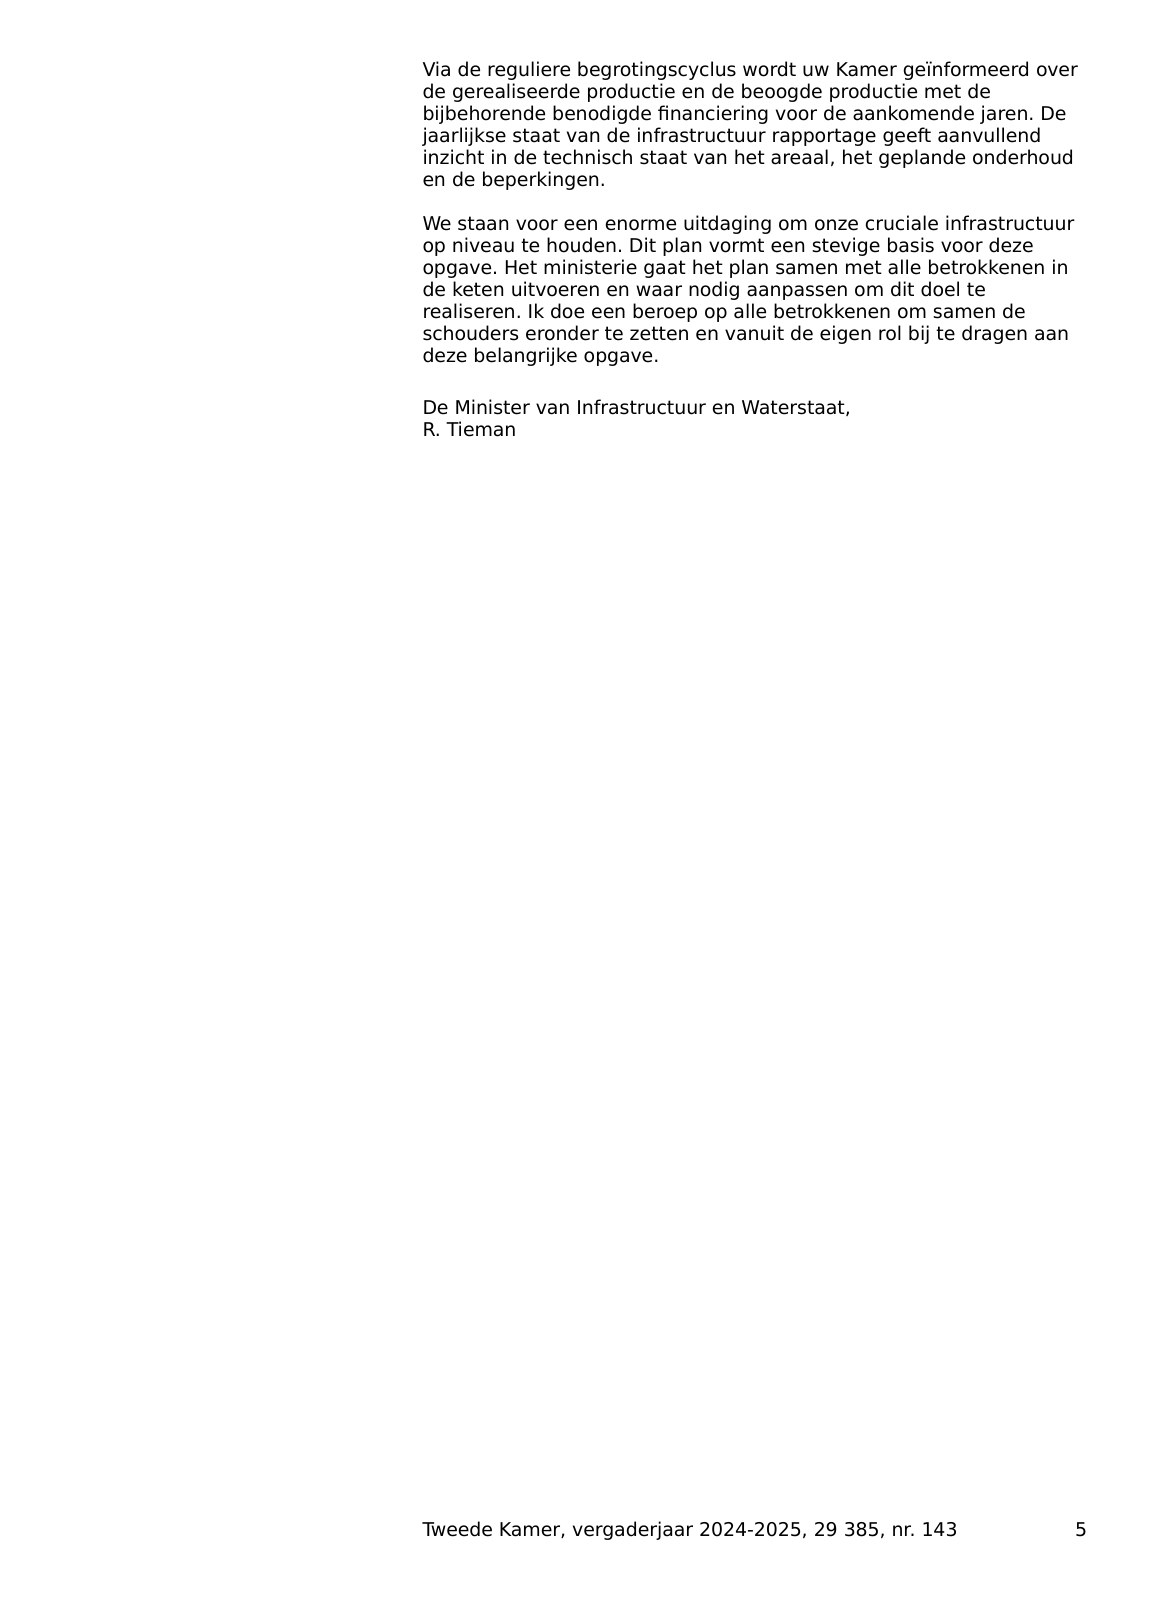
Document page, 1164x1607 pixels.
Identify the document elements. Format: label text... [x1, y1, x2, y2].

text We staan voor een enorme uitdaging om onze cruciale infrastructuur op niveau te houden. Dit plan vormt een stevige basis voor deze opgave. Het ministerie gaat het plan samen met alle betrokkenen in de keten uitvoeren en waar nodig aanpassen om dit doel te realiseren. Ik doe een beroep op alle betrokkenen om samen de schouders eronder te zetten en vanuit de eigen rol bij te dragen aan deze belangrijke opgave. [422, 213, 1087, 367]
text Via de reguliere begrotingscyclus wordt uw Kamer geïnformeerd over de gerealiseerde productie en de beoogde productie met de bijbehorende benodigde financiering voor de aankomende jaren. De jaarlijkse staat van de infrastructuur rapportage geeft aanvullend inzicht in de technisch staat van het areaal, het geplande onderhoud en de beperkingen. [422, 59, 1087, 191]
text De Minister van Infrastructuur en Waterstaat, R. Tieman [422, 397, 1087, 441]
